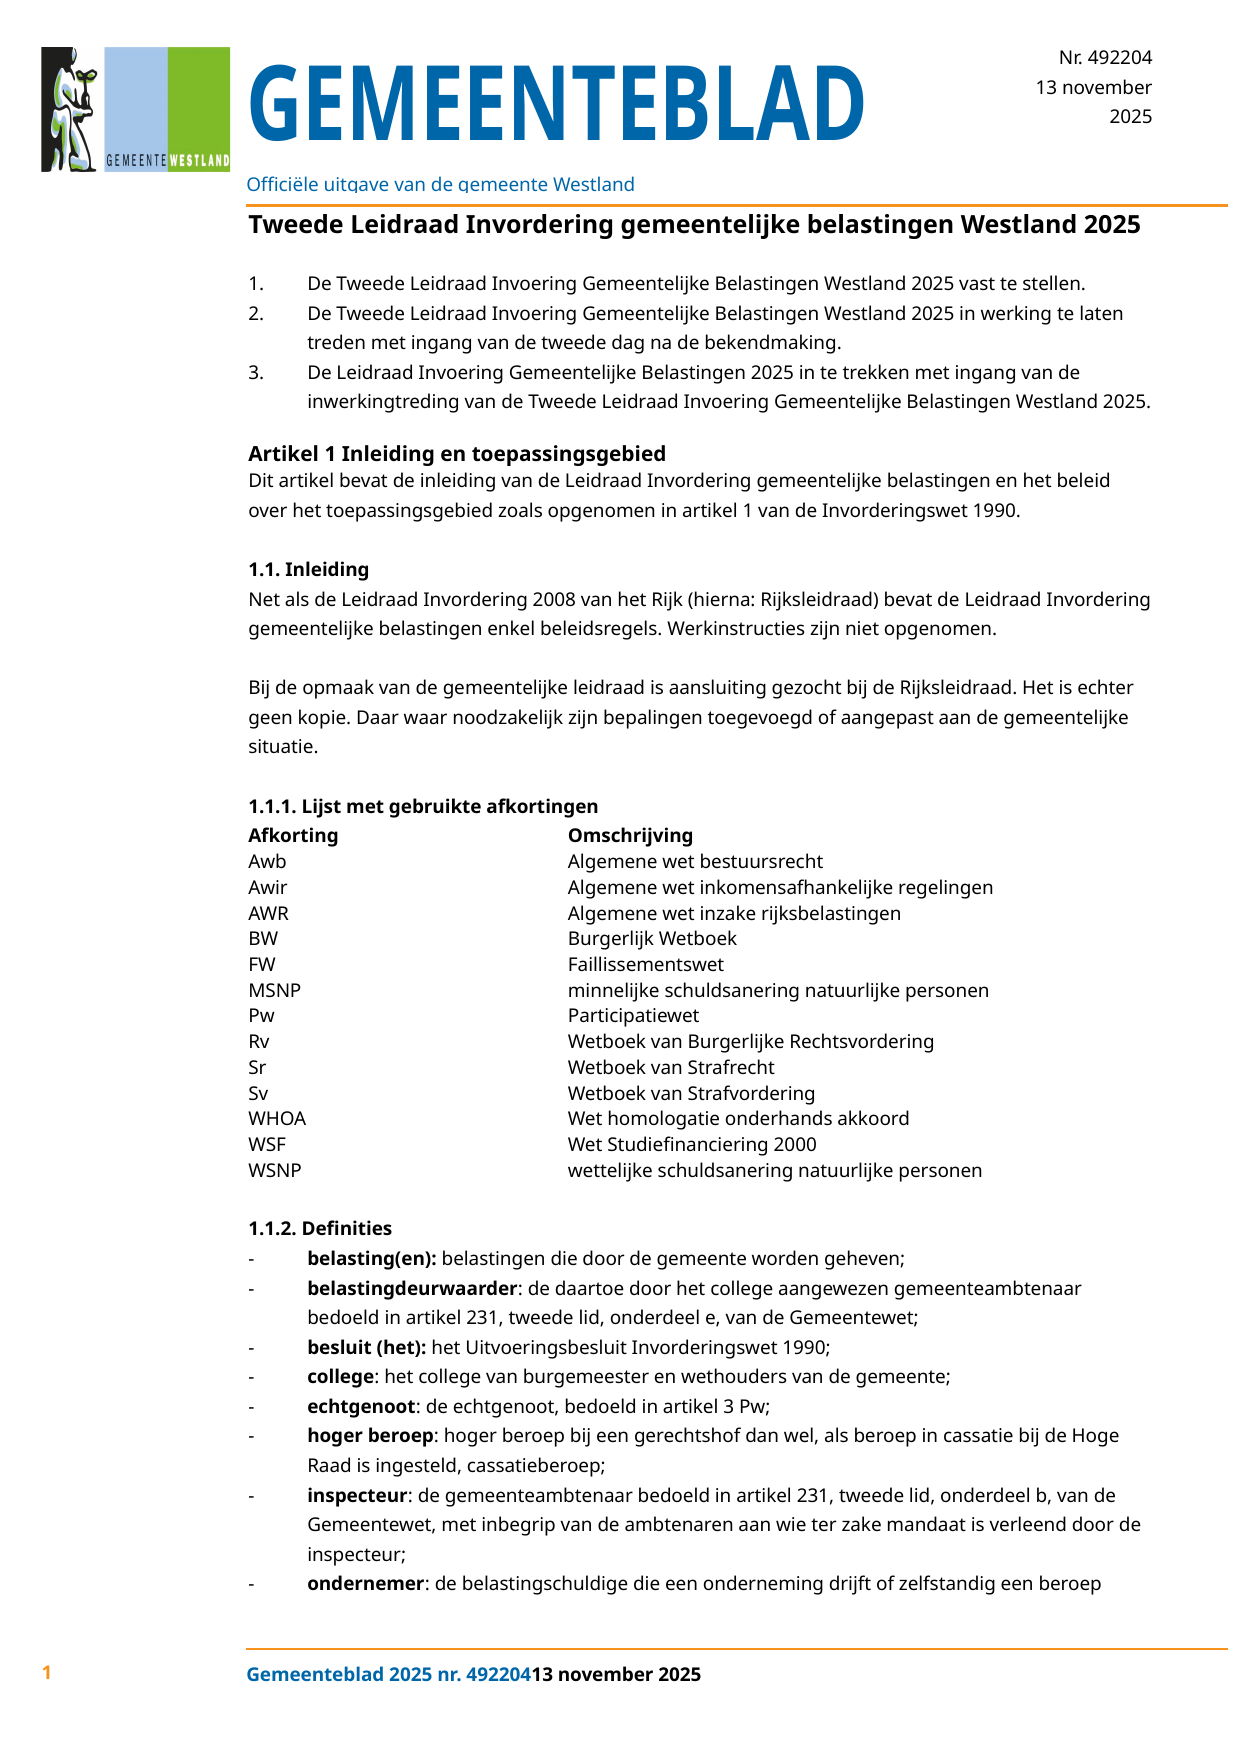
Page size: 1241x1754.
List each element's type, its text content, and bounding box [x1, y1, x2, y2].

table_cell WSNP [248, 1157, 568, 1183]
table_cell AWR [248, 900, 568, 926]
list echtgenoot: de echtgenoot, bedoeld in artikel 3 Pw; [248, 1393, 1152, 1419]
table_cell MSNP [248, 977, 568, 1003]
table_cell WSF [248, 1131, 568, 1157]
text Artikel 1 Inleiding en toepassingsgebied [248, 439, 1152, 467]
picture [41, 47, 231, 172]
table_cell Sr [248, 1054, 568, 1080]
table_cell Participatiewet [568, 1003, 1152, 1028]
list ondernemer: de belastingschuldige die een onderneming drijft of zelfstandig een beroep [248, 1571, 1152, 1596]
text 1.1.1. Lijst met gebruikte afkortingen [248, 793, 1152, 819]
table_cell WHOA [248, 1106, 568, 1131]
table_cell Algemene wet inzake rijksbelastingen [568, 900, 1152, 926]
text 1.1. Inleiding [248, 556, 1152, 582]
text Bij de opmaak van de gemeentelijke leidraad is aansluiting gezocht bij de Rijksleidraad. Het is echter geen kopie. Daar waar noodzakelijk zijn bepalingen toegevoegd of aangepast aan de gemeentelijke situatie. [248, 674, 1152, 759]
table_cell minnelijke schuldsanering natuurlijke personen [568, 977, 1152, 1003]
text Net als de Leidraad Invordering 2008 van het Rijk (hierna: Rijksleidraad) bevat de Leidraad Invordering gemeentelijke belastingen enkel beleidsregels. Werkinstructies zijn niet opgenomen. [248, 586, 1152, 641]
table_cell BW [248, 926, 568, 951]
table_cell Algemene wet inkomensafhankelijke regelingen [568, 874, 1152, 900]
table_cell Burgerlijk Wetboek [568, 926, 1152, 951]
table_cell Rv [248, 1029, 568, 1054]
list De Leidraad Invoering Gemeentelijke Belastingen 2025 in te trekken met ingang van de inwerkingtreding van de Tweede Leidraad Invoering Gemeentelijke Belastingen Westland 2025. [248, 359, 1152, 414]
list besluit (het): het Uitvoeringsbesluit Invorderingswet 1990; [248, 1334, 1152, 1360]
list hoger beroep: hoger beroep bij een gerechtshof dan wel, als beroep in cassatie bij de Hoge Raad is ingesteld, cassatieberoep; [248, 1423, 1152, 1478]
list belastingdeurwaarder: de daartoe door het college aangewezen gemeenteambtenaar bedoeld in artikel 231, tweede lid, onderdeel e, van de Gemeentewet; [248, 1275, 1152, 1330]
table_cell Faillissementswet [568, 951, 1152, 977]
table_cell Wetboek van Strafvordering [568, 1080, 1152, 1106]
list inspecteur: de gemeenteambtenaar bedoeld in artikel 231, tweede lid, onderdeel b, van de Gemeentewet, met inbegrip van de ambtenaren aan wie ter zake mandaat is verleend door de inspecteur; [248, 1482, 1152, 1567]
text Dit artikel bevat de inleiding van de Leidraad Invordering gemeentelijke belastingen en het beleid over het toepassingsgebied zoals opgenomen in artikel 1 van de Invorderingswet 1990. [248, 467, 1152, 523]
list De Tweede Leidraad Invoering Gemeentelijke Belastingen Westland 2025 in werking te laten treden met ingang van de tweede dag na de bekendmaking. [248, 300, 1152, 355]
table_cell wettelijke schuldsanering natuurlijke personen [568, 1157, 1152, 1183]
table_cell Wetboek van Burgerlijke Rechtsvordering [568, 1029, 1152, 1054]
table_cell Awir [248, 874, 568, 900]
table_cell FW [248, 951, 568, 977]
list De Tweede Leidraad Invoering Gemeentelijke Belastingen Westland 2025 vast te stellen. [248, 270, 1152, 296]
table_cell Sv [248, 1080, 568, 1106]
list college: het college van burgemeester en wethouders van de gemeente; [248, 1363, 1152, 1389]
table_header Omschrijving [568, 823, 1152, 848]
text Tweede Leidraad Invordering gemeentelijke belastingen Westland 2025 [248, 207, 1152, 241]
table_cell Pw [248, 1003, 568, 1028]
table_cell Wetboek van Strafrecht [568, 1054, 1152, 1080]
table_cell Awb [248, 848, 568, 874]
text 1.1.2. Definities [248, 1216, 1152, 1241]
table_header Afkorting [248, 823, 568, 848]
table_cell Wet Studiefinanciering 2000 [568, 1131, 1152, 1157]
table_cell Algemene wet bestuursrecht [568, 848, 1152, 874]
list belasting(en): belastingen die door de gemeente worden geheven; [248, 1245, 1152, 1271]
table_cell Wet homologatie onderhands akkoord [568, 1106, 1152, 1131]
